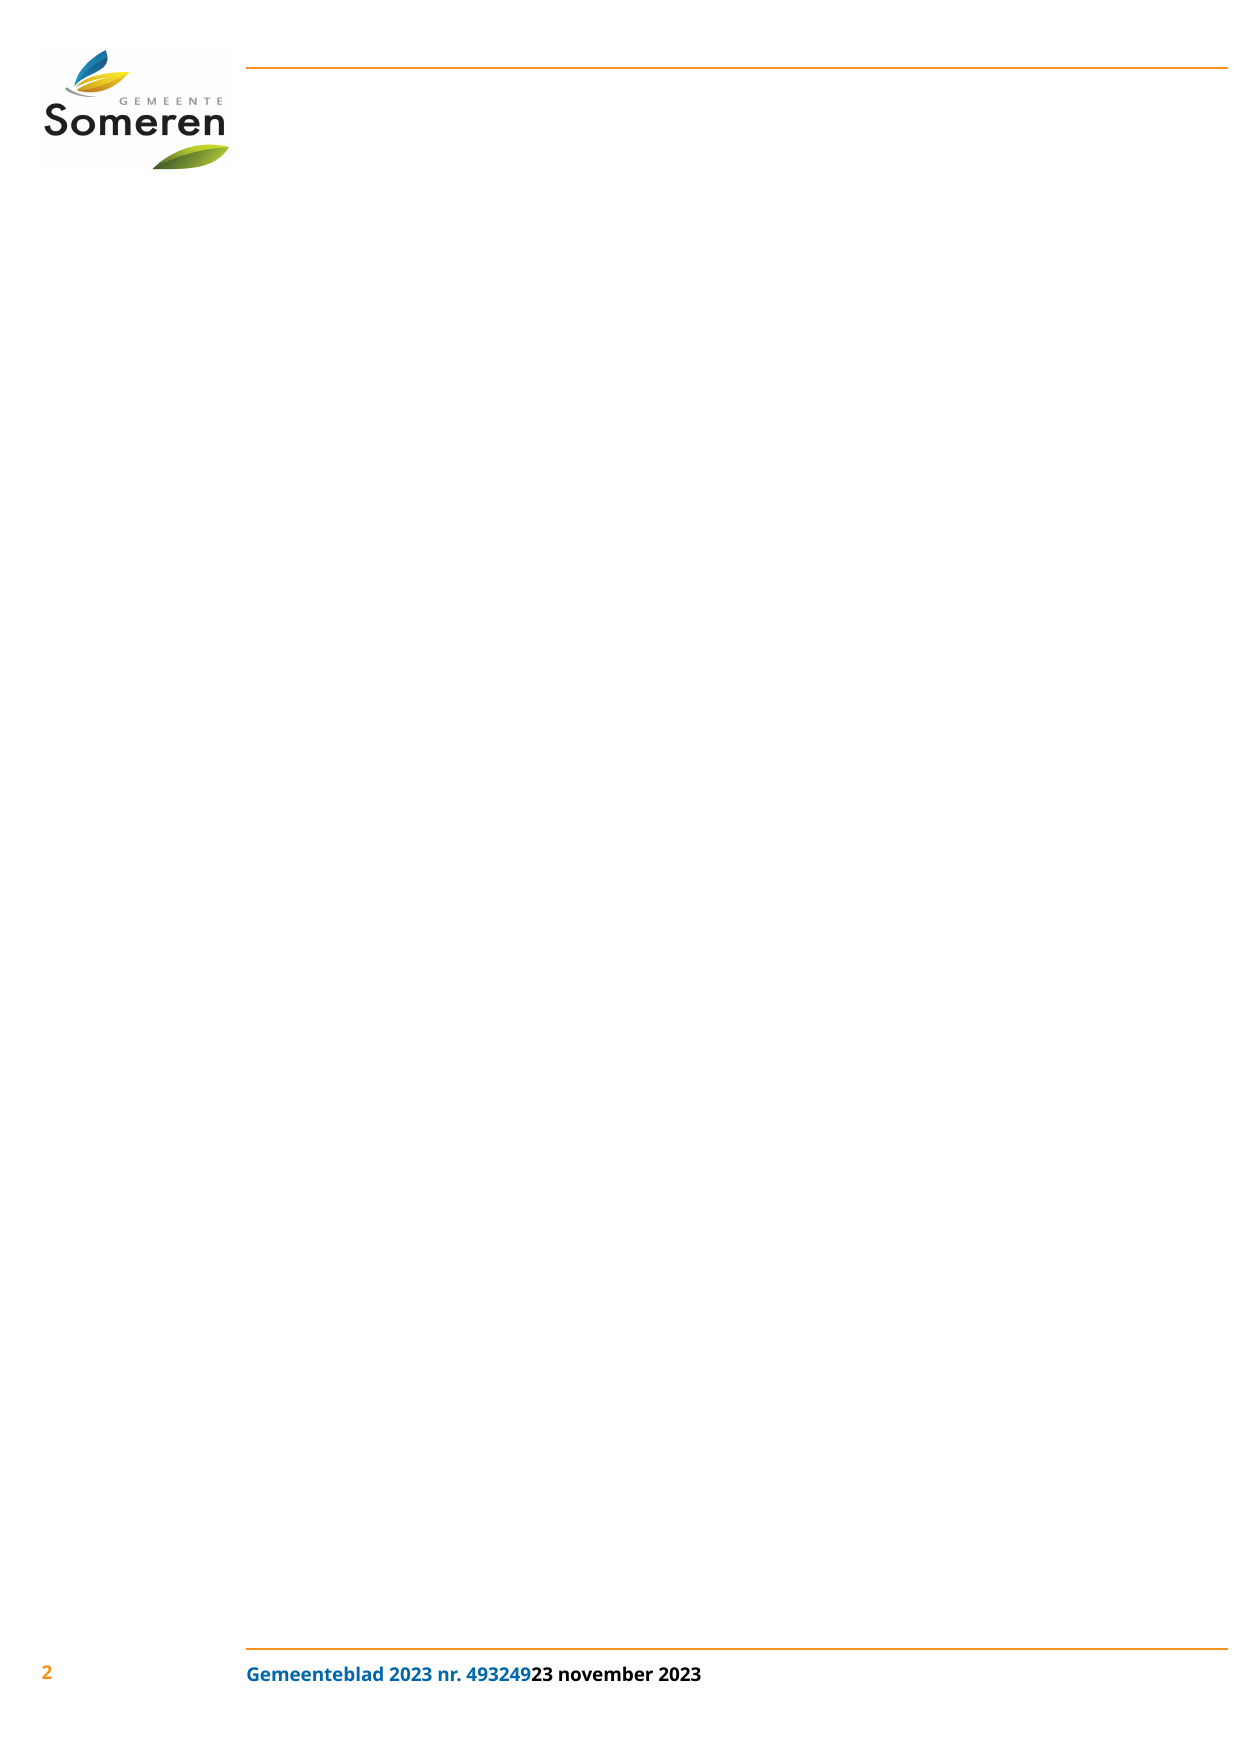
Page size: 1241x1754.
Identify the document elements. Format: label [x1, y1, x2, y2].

picture [41, 47, 231, 172]
